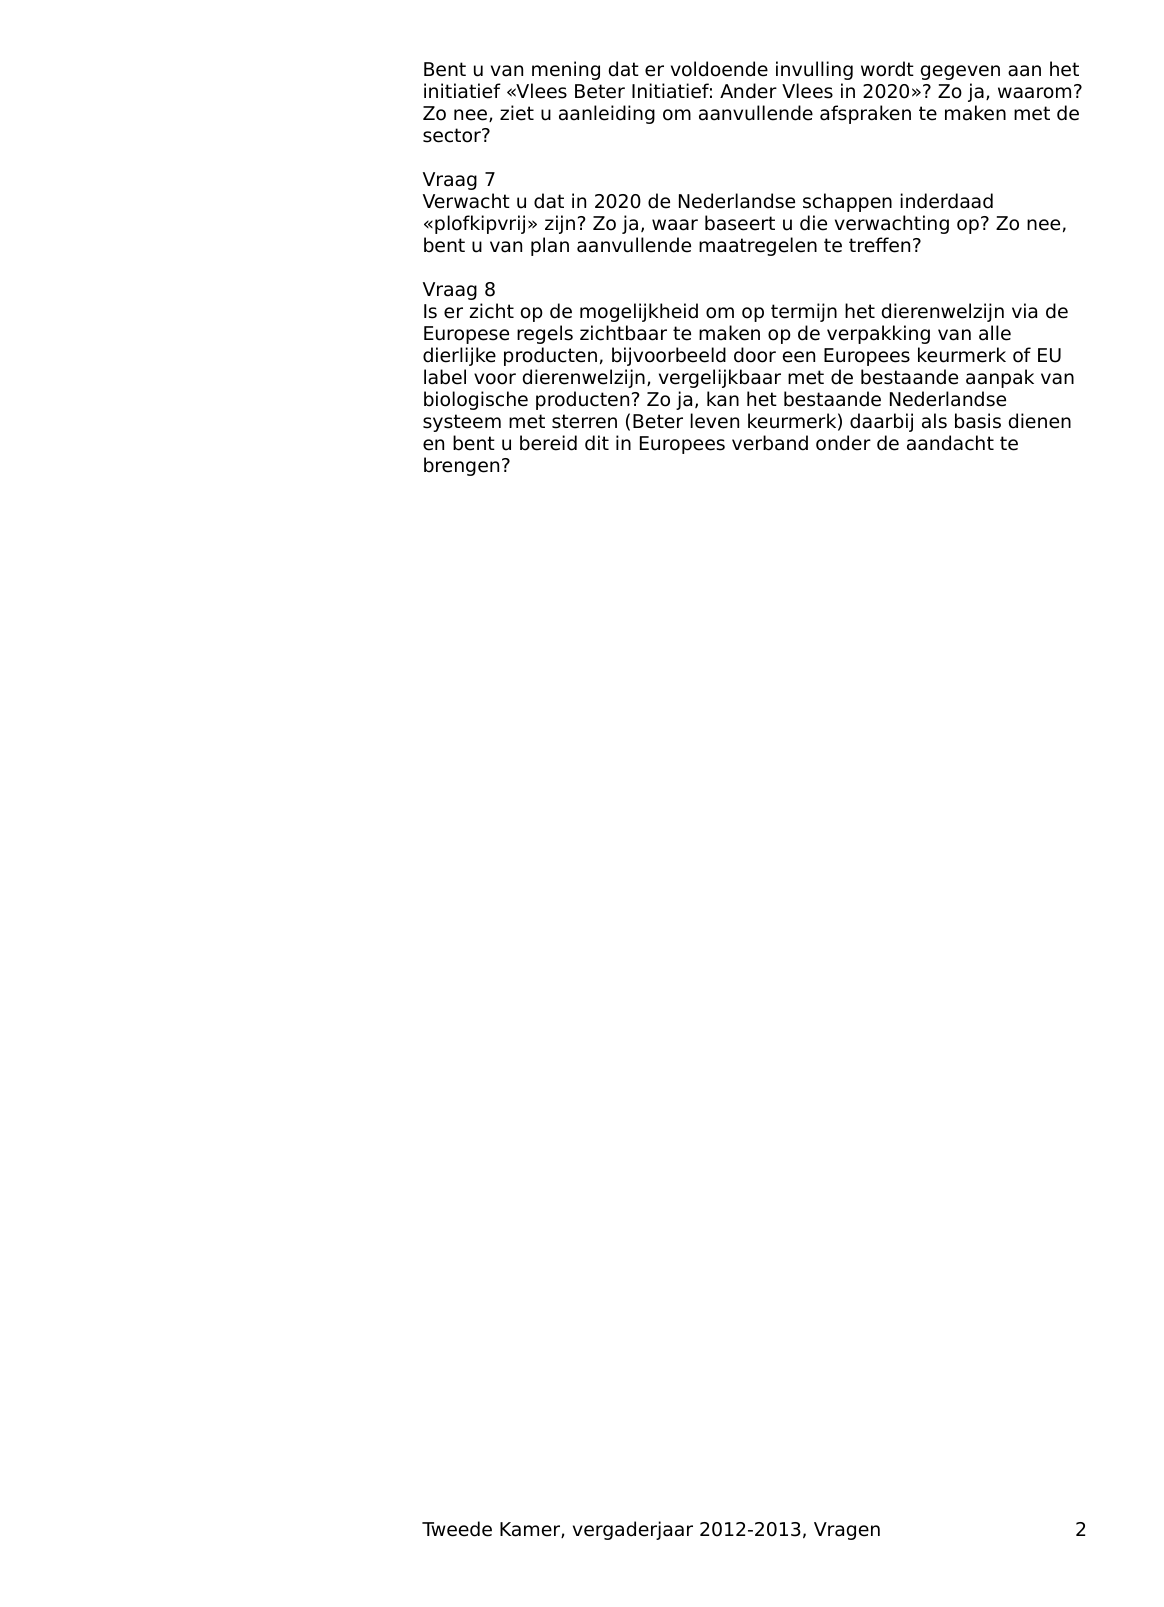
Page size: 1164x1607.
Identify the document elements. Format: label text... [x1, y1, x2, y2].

text Vraag 7 [422, 169, 1087, 191]
text Vraag 8 [422, 279, 1087, 301]
text Bent u van mening dat er voldoende invulling wordt gegeven aan het initiatief «Vlees Beter Initiatief: Ander Vlees in 2020»? Zo ja, waarom? Zo nee, ziet u aanleiding om aanvullende afspraken te maken met de sector? [422, 59, 1087, 147]
text Is er zicht op de mogelijkheid om op termijn het dierenwelzijn via de Europese regels zichtbaar te maken op de verpakking van alle dierlijke producten, bijvoorbeeld door een Europees keurmerk of EU label voor dierenwelzijn, vergelijkbaar met de bestaande aanpak van biologische producten? Zo ja, kan het bestaande Nederlandse systeem met sterren (Beter leven keurmerk) daarbij als basis dienen en bent u bereid dit in Europees verband onder de aandacht te brengen? [422, 301, 1087, 477]
text Verwacht u dat in 2020 de Nederlandse schappen inderdaad «plofkipvrij» zijn? Zo ja, waar baseert u die verwachting op? Zo nee, bent u van plan aanvullende maatregelen te treffen? [422, 191, 1087, 257]
